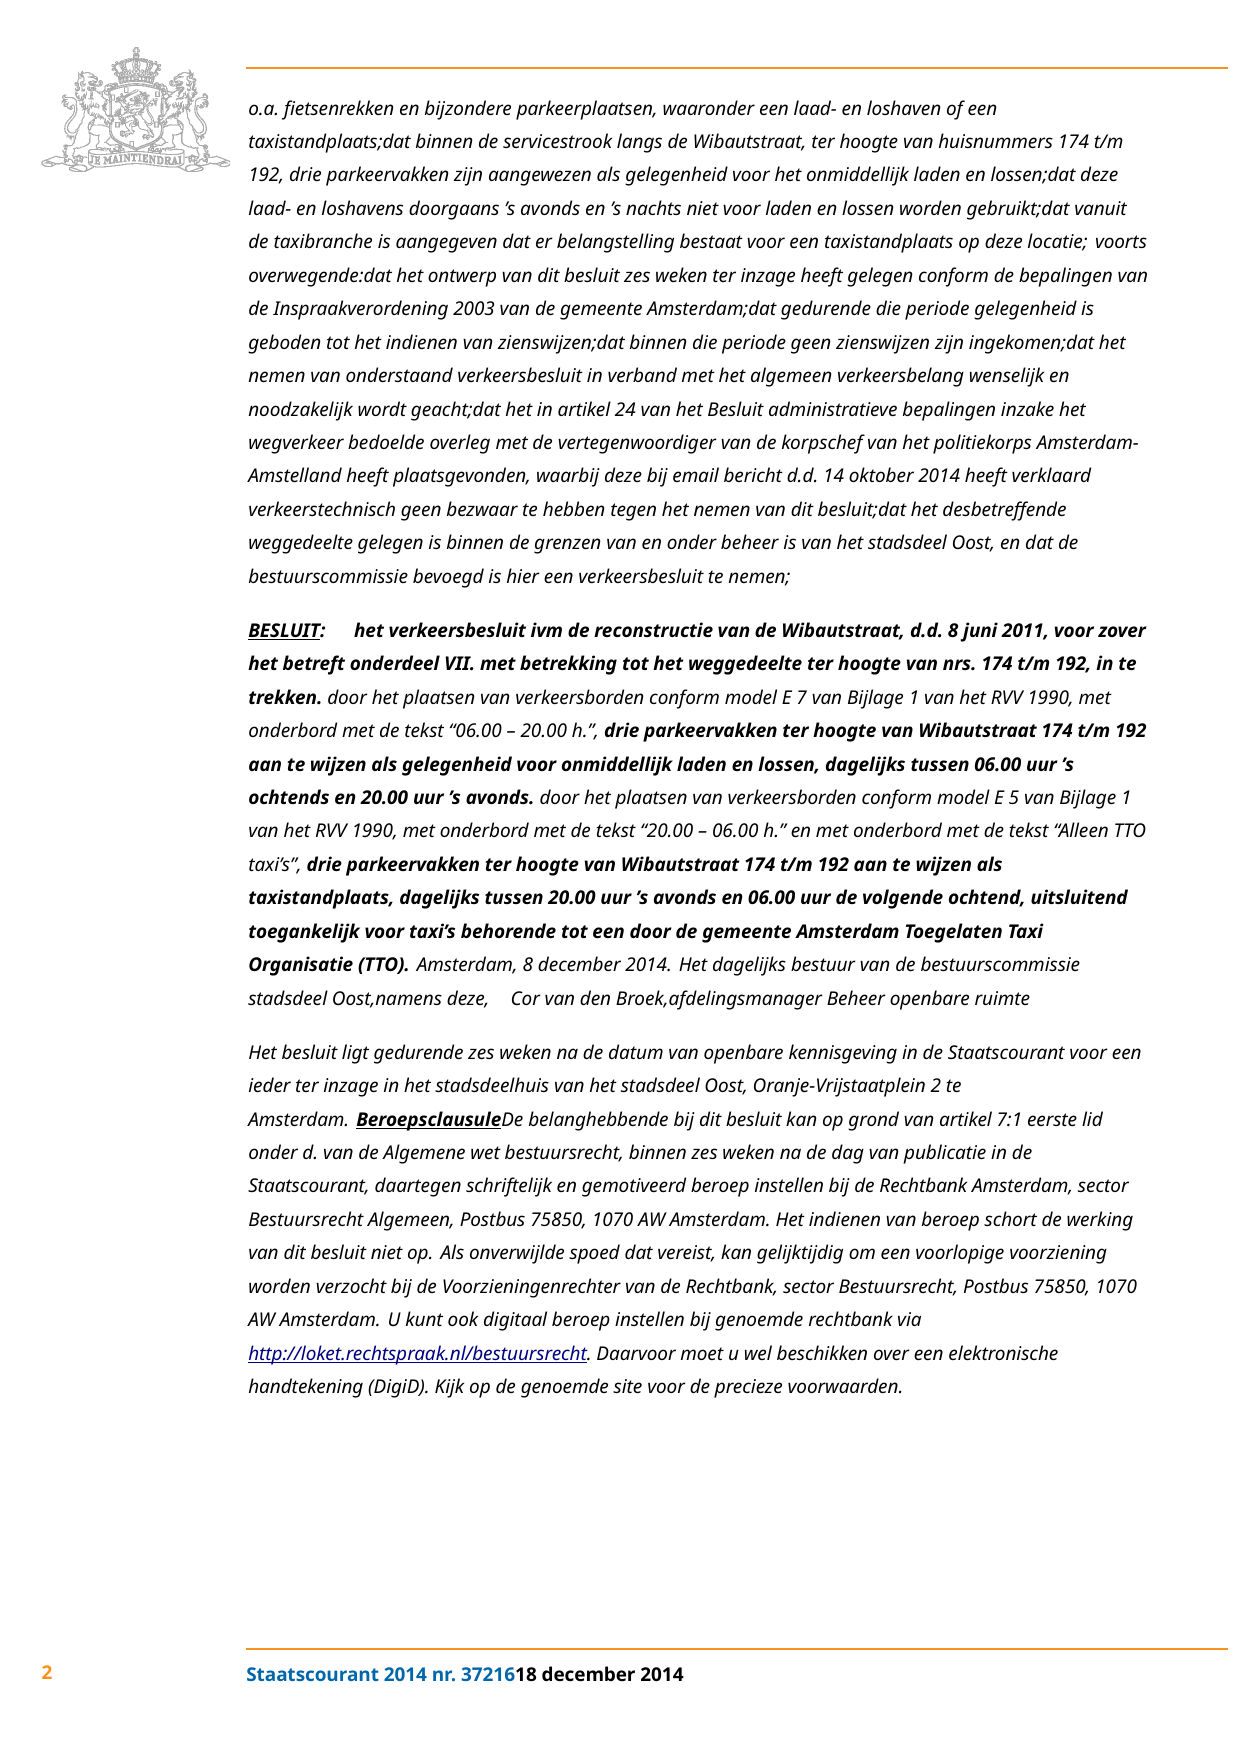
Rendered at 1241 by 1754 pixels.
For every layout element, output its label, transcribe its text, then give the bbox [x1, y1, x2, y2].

picture [41, 47, 231, 172]
text o.a. fietsenrekken en bijzondere parkeerplaatsen, waaronder een laad- en loshaven of een taxistandplaats;dat binnen de servicestrook langs de Wibautstraat, ter hoogte van huisnummers 174 t/m 192, drie parkeervakken zijn aangewezen als gelegenheid voor het onmiddellijk laden en lossen;dat deze laad- en loshavens doorgaans ’s avonds en ’s nachts niet voor laden en lossen worden gebruikt;dat vanuit de taxibranche is aangegeven dat er belangstelling bestaat voor een taxistandplaats op deze locatie; voorts overwegende:dat het ontwerp van dit besluit zes weken ter inzage heeft gelegen conform de bepalingen van de Inspraakverordening 2003 van de gemeente Amsterdam;dat gedurende die periode gelegenheid is geboden tot het indienen van zienswijzen;dat binnen die periode geen zienswijzen zijn ingekomen;dat het nemen van onderstaand verkeersbesluit in verband met het algemeen verkeersbelang wenselijk en noodzakelijk wordt geacht;dat het in artikel 24 van het Besluit administratieve bepalingen inzake het wegverkeer bedoelde overleg met de vertegenwoordiger van de korpschef van het politiekorps Amsterdam-Amstelland heeft plaats­gevonden, waarbij deze bij email bericht d.d. 14 oktober 2014 heeft verklaard verkeerstechnisch geen bezwaar te hebben tegen het nemen van dit besluit;dat het desbetreffende weggedeelte gelegen is binnen de grenzen van en onder beheer is van het stadsdeel Oost, en dat de bestuurscommissie bevoegd is hier een verkeersbesluit te nemen; [248, 95, 1152, 589]
text Het besluit ligt gedurende zes weken na de datum van openbare kennisgeving in de Staatscourant voor een ieder ter inzage in het stadsdeelhuis van het stadsdeel Oost, Oranje-Vrijstaatplein 2 te Amsterdam. BeroepsclausuleDe belanghebbende bij dit besluit kan op grond van artikel 7:1 eerste lid onder d. van de Algemene wet bestuursrecht, binnen zes weken na de dag van publicatie in de Staatscourant, daartegen schriftelijk en gemotiveerd beroep instellen bij de Rechtbank Amsterdam, sector Bestuursrecht Algemeen, Postbus 75850, 1070 AW Amsterdam. Het indienen van beroep schort de werking van dit besluit niet op. Als onverwijlde spoed dat vereist, kan gelijktijdig om een voorlopige voorziening worden verzocht bij de Voorzieningenrechter van de Rechtbank, sector Bestuursrecht, Postbus 75850, 1070 AW Amsterdam. U kunt ook digitaal beroep instellen bij genoemde rechtbank via http://loket.rechtspraak.nl/bestuursrecht. Daarvoor moet u wel beschikken over een elektronische handtekening (DigiD). Kijk op de genoemde site voor de precieze voorwaarden. [248, 1039, 1152, 1399]
text BESLUIT: het verkeersbesluit ivm de reconstructie van de Wibautstraat, d.d. 8 juni 2011, voor zover het betreft onderdeel VII. met betrekking tot het weggedeelte ter hoogte van nrs. 174 t/m 192, in te trekken. door het plaatsen van verkeersborden conform model E 7 van Bijlage 1 van het RVV 1990, met onderbord met de tekst “06.00 – 20.00 h.”, drie parkeervakken ter hoogte van Wibautstraat 174 t/m 192 aan te wijzen als gelegenheid voor onmiddellijk laden en lossen, dagelijks tussen 06.00 uur ’s ochtends en 20.00 uur ’s avonds. door het plaatsen van verkeersborden conform model E 5 van Bijlage 1 van het RVV 1990, met onderbord met de tekst “20.00 – 06.00 h.” en met onderbord met de tekst “Alleen TTO taxi’s”, drie parkeervakken ter hoogte van Wibautstraat 174 t/m 192 aan te wijzen als taxistandplaats, dagelijks tussen 20.00 uur ’s avonds en 06.00 uur de volgende ochtend, uitsluitend toegankelijk voor taxi’s behorende tot een door de gemeente Amsterdam Toegelaten Taxi Organisatie (TTO). Amsterdam, 8 december 2014. Het dagelijks bestuur van de bestuurscommissie stadsdeel Oost,namens deze, Cor van den Broek,afdelingsmanager Beheer openbare ruimte [248, 617, 1152, 1011]
